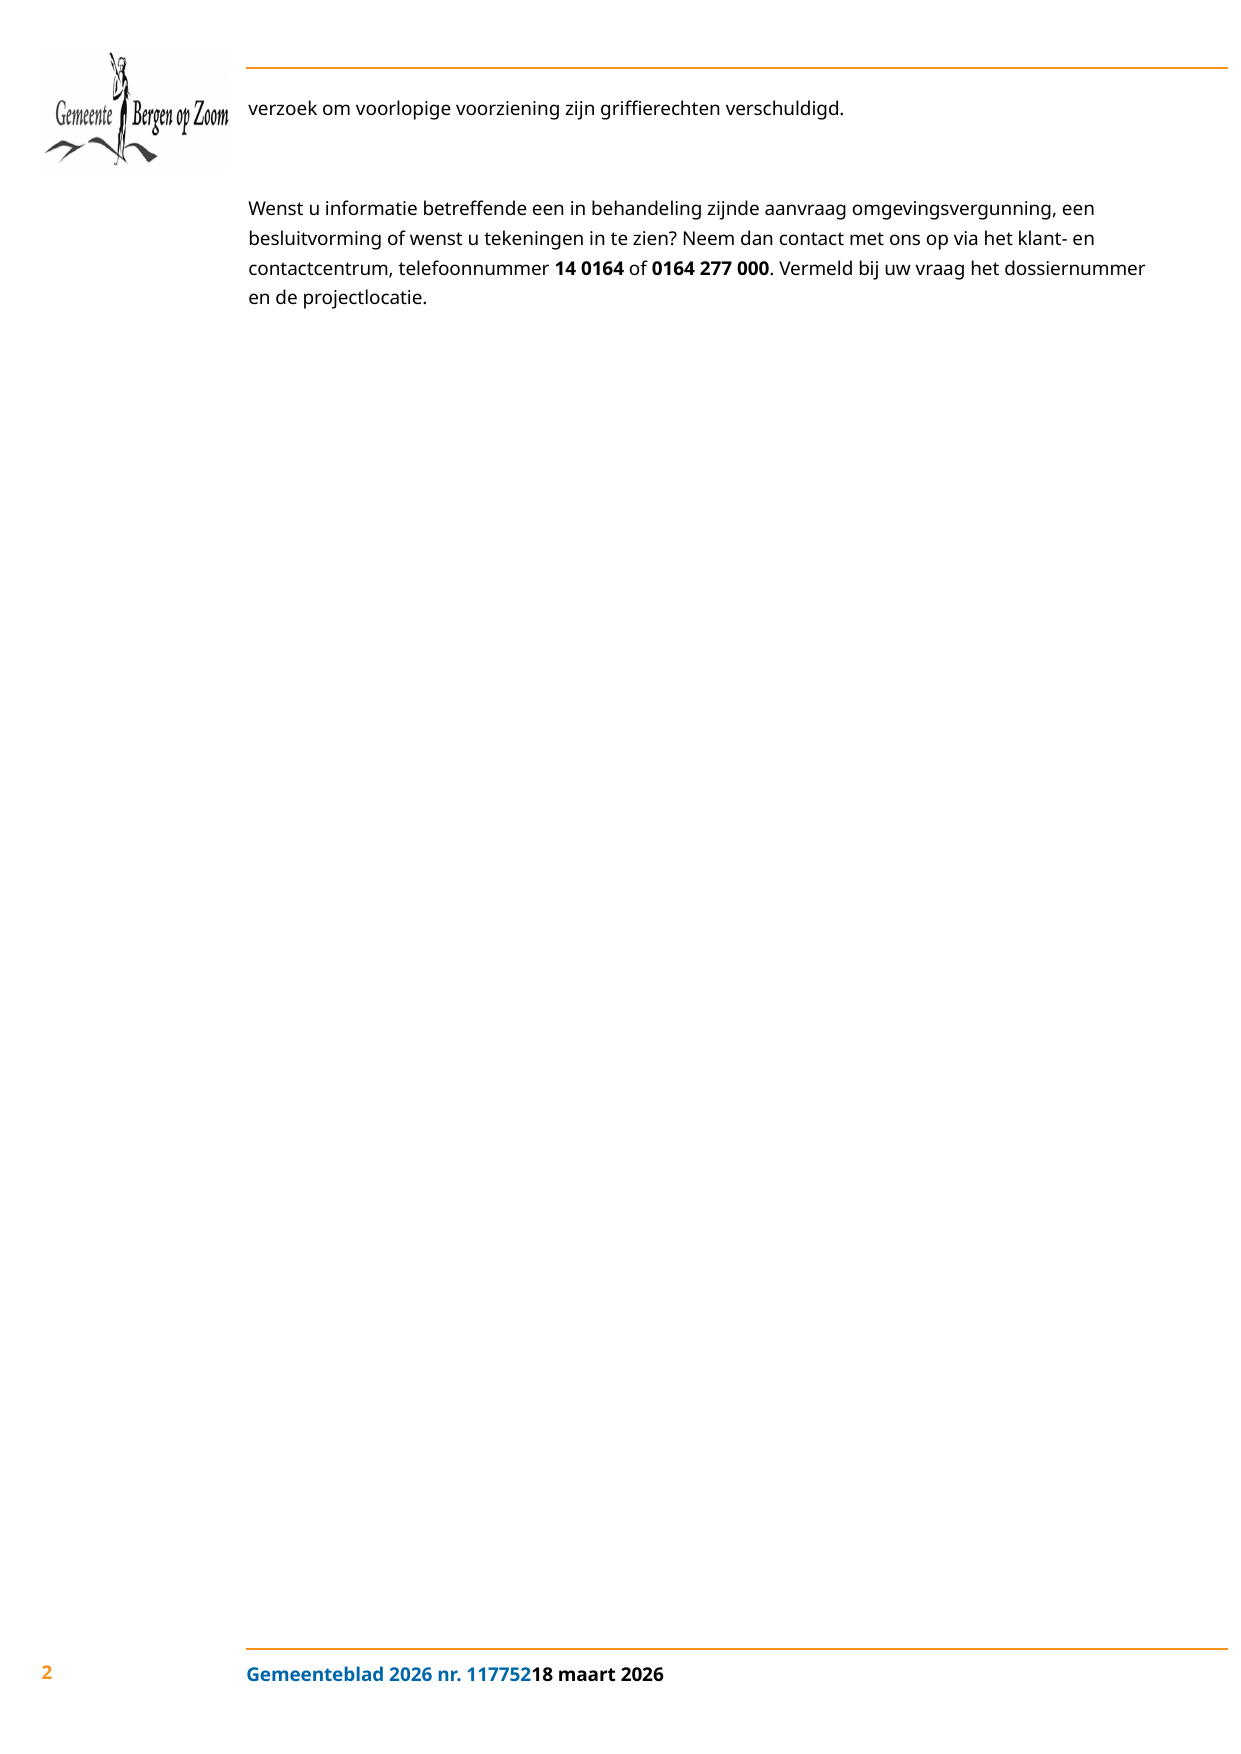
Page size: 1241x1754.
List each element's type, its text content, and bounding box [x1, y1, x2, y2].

picture [41, 47, 231, 172]
text Wenst u informatie betreffende een in behandeling zijnde aanvraag omgevingsvergunning, een besluitvorming of wenst u tekeningen in te zien? Neem dan contact met ons op via het klant- en contactcentrum, telefoonnummer 14 0164 of 0164 277 000. Vermeld bij uw vraag het dossiernummer en de projectlocatie. [248, 196, 1152, 310]
text verzoek om voorlopige voorziening zijn griffierechten verschuldigd. [248, 95, 1152, 121]
